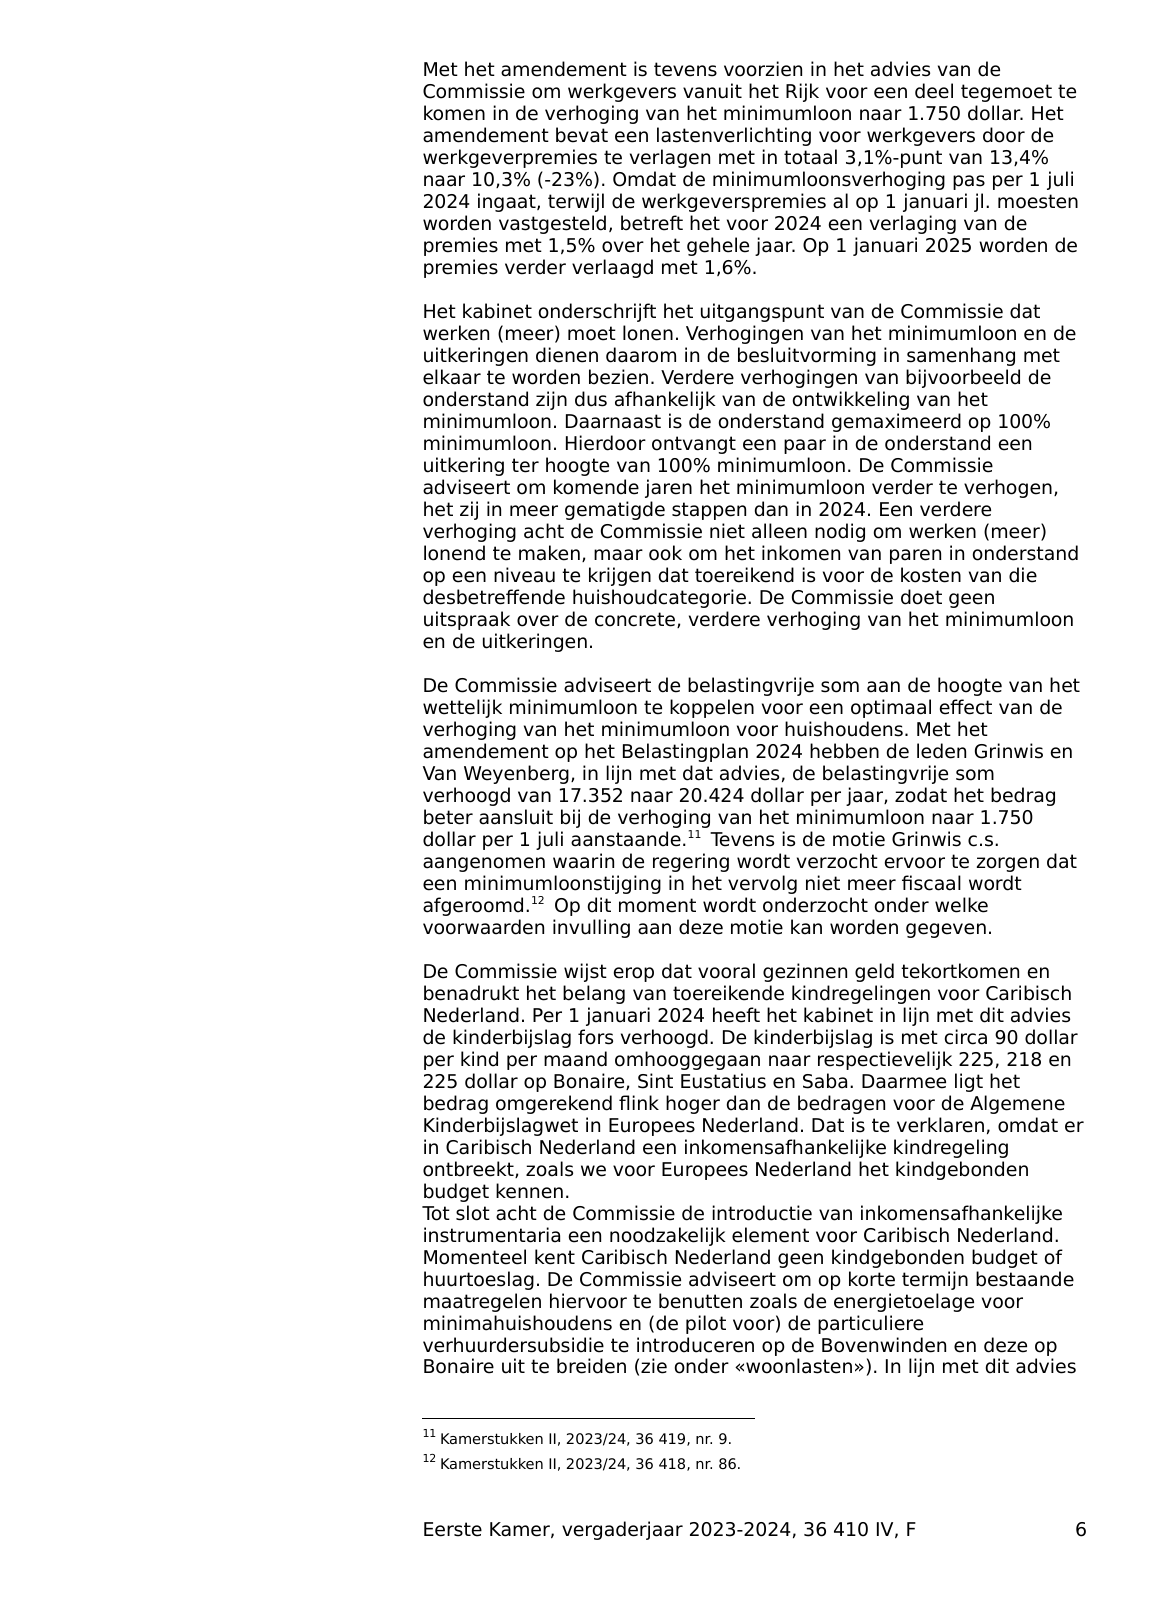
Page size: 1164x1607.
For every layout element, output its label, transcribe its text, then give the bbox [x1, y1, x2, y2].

text Met het amendement is tevens voorzien in het advies van de Commissie om werkgevers vanuit het Rijk voor een deel tegemoet te komen in de verhoging van het minimumloon naar 1.750 dollar. Het amendement bevat een lastenverlichting voor werkgevers door de werkgeverpremies te verlagen met in totaal 3,1%-punt van 13,4% naar 10,3% (-23%). Omdat de minimumloonsverhoging pas per 1 juli 2024 ingaat, terwijl de werkgeverspremies al op 1 januari jl. moesten worden vastgesteld, betreft het voor 2024 een verlaging van de premies met 1,5% over het gehele jaar. Op 1 januari 2025 worden de premies verder verlaagd met 1,6%. [422, 59, 1087, 279]
text Kamerstukken II, 2023/24, 36 419, nr. 9. [422, 1427, 1087, 1449]
text Het kabinet onderschrijft het uitgangspunt van de Commissie dat werken (meer) moet lonen. Verhogingen van het minimumloon en de uitkeringen dienen daarom in de besluitvorming in samenhang met elkaar te worden bezien. Verdere verhogingen van bijvoorbeeld de onderstand zijn dus afhankelijk van de ontwikkeling van het minimumloon. Daarnaast is de onderstand gemaximeerd op 100% minimumloon. Hierdoor ontvangt een paar in de onderstand een uitkering ter hoogte van 100% minimumloon. De Commissie adviseert om komende jaren het minimumloon verder te verhogen, het zij in meer gematigde stappen dan in 2024. Een verdere verhoging acht de Commissie niet alleen nodig om werken (meer) lonend te maken, maar ook om het inkomen van paren in onderstand op een niveau te krijgen dat toereikend is voor de kosten van die desbetreffende huishoudcategorie. De Commissie doet geen uitspraak over de concrete, verdere verhoging van het minimumloon en de uitkeringen. [422, 301, 1087, 653]
text Kamerstukken II, 2023/24, 36 418, nr. 86. [422, 1452, 1087, 1474]
text De Commissie adviseert de belastingvrije som aan de hoogte van het wettelijk minimumloon te koppelen voor een optimaal effect van de verhoging van het minimumloon voor huishoudens. Met het amendement op het Belastingplan 2024 hebben de leden Grinwis en Van Weyenberg, in lijn met dat advies, de belastingvrije som verhoogd van 17.352 naar 20.424 dollar per jaar, zodat het bedrag beter aansluit bij de verhoging van het minimumloon naar 1.750 dollar per 1 juli aanstaande. Tevens is de motie Grinwis c.s. aangenomen waarin de regering wordt verzocht ervoor te zorgen dat een minimumloonstijging in het vervolg niet meer fiscaal wordt afgeroomd. Op dit moment wordt onderzocht onder welke voorwaarden invulling aan deze motie kan worden gegeven. [422, 675, 1087, 939]
text Tot slot acht de Commissie de introductie van inkomensafhankelijke instrumentaria een noodzakelijk element voor Caribisch Nederland. Momenteel kent Caribisch Nederland geen kindgebonden budget of huurtoeslag. De Commissie adviseert om op korte termijn bestaande maatregelen hiervoor te benutten zoals de energietoelage voor minimahuishoudens en (de pilot voor) de particuliere verhuurdersubsidie te introduceren op de Bovenwinden en deze op Bonaire uit te breiden (zie onder «woonlasten»). In lijn met dit advies [422, 1203, 1087, 1378]
text De Commissie wijst erop dat vooral gezinnen geld tekortkomen en benadrukt het belang van toereikende kindregelingen voor Caribisch Nederland. Per 1 januari 2024 heeft het kabinet in lijn met dit advies de kinderbijslag fors verhoogd. De kinderbijslag is met circa 90 dollar per kind per maand omhooggegaan naar respectievelijk 225, 218 en 225 dollar op Bonaire, Sint Eustatius en Saba. Daarmee ligt het bedrag omgerekend flink hoger dan de bedragen voor de Algemene Kinderbijslagwet in Europees Nederland. Dat is te verklaren, omdat er in Caribisch Nederland een inkomensafhankelijke kindregeling ontbreekt, zoals we voor Europees Nederland het kindgebonden budget kennen. [422, 961, 1087, 1203]
